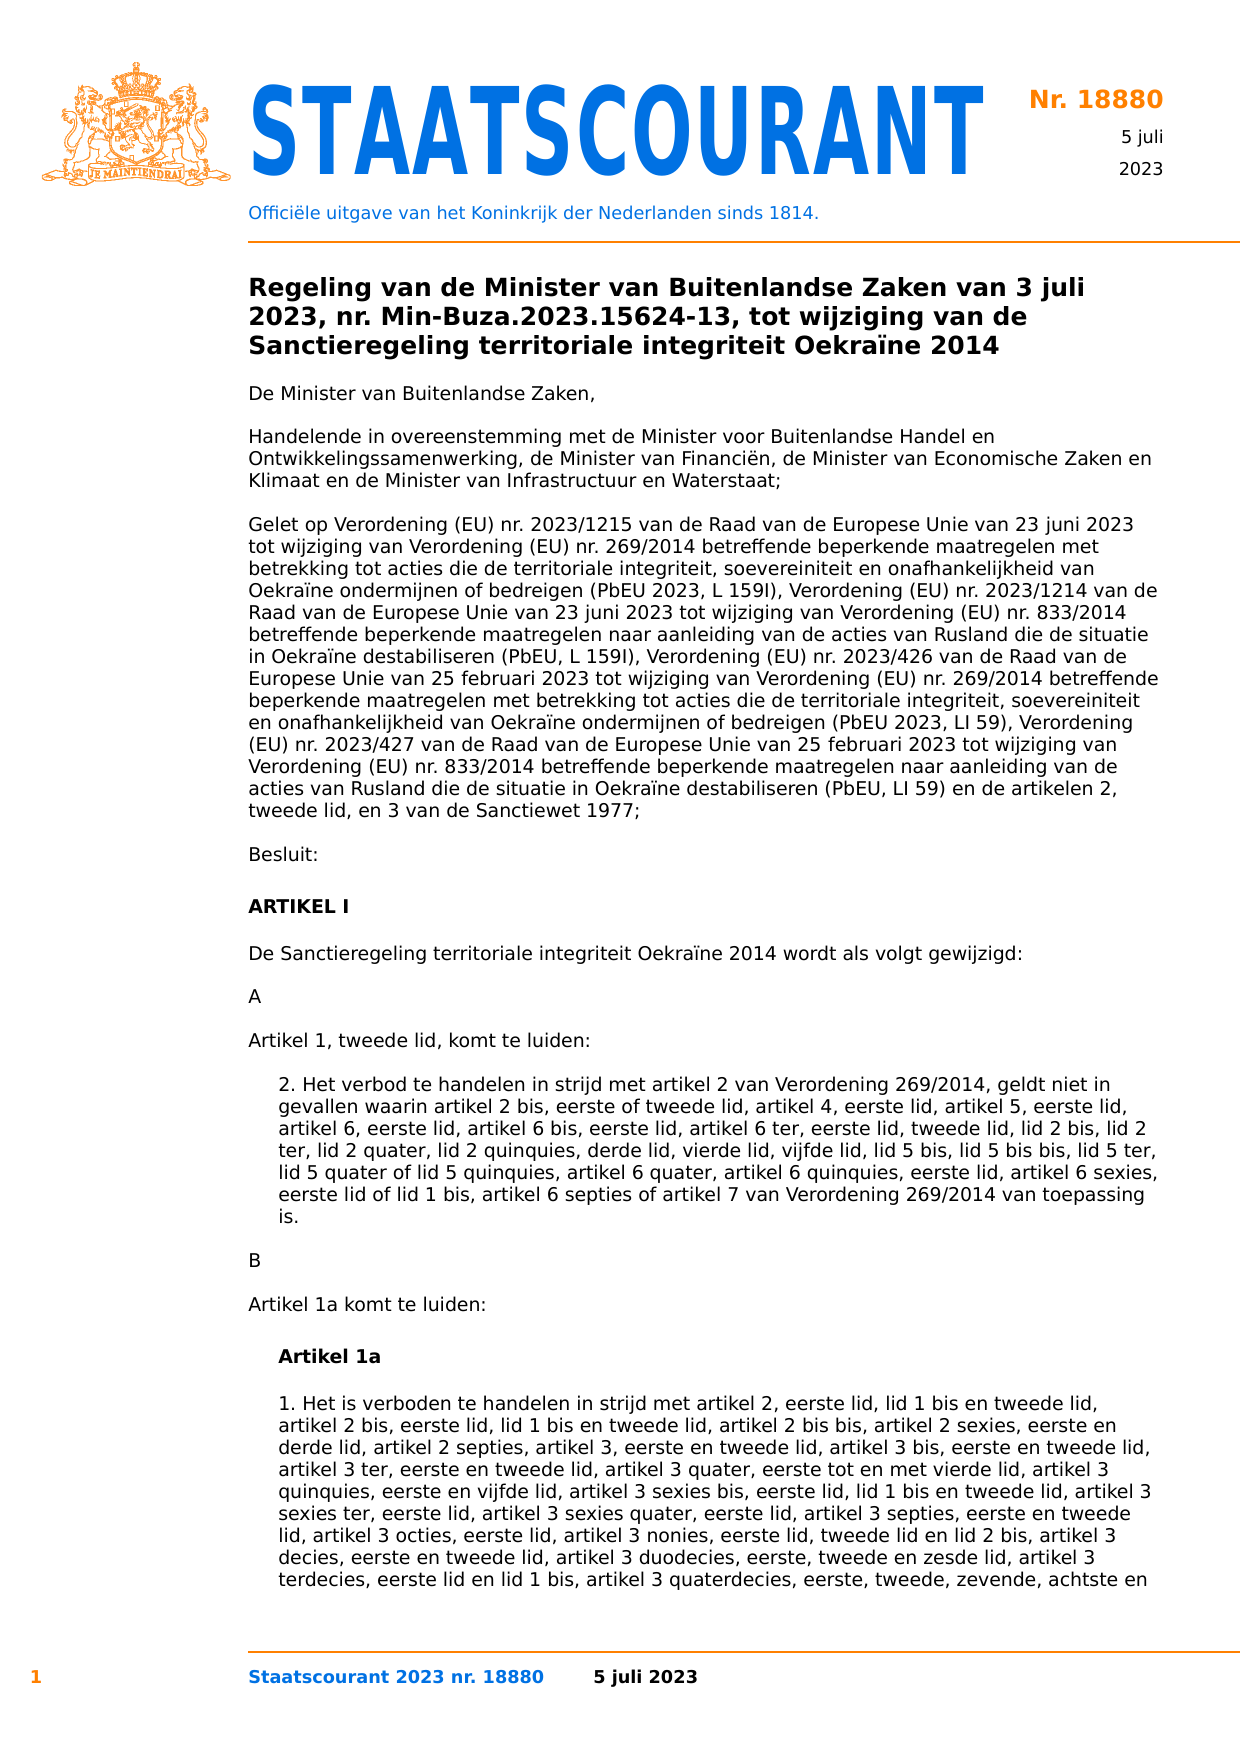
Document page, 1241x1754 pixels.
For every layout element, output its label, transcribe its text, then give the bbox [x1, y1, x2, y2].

text B [248, 1250, 1163, 1272]
text A [248, 986, 1163, 1008]
text 2. Het verbod te handelen in strijd met artikel 2 van Verordening 269/2014, geldt niet in gevallen waarin artikel 2 bis, eerste of tweede lid, artikel 4, eerste lid, artikel 5, eerste lid, artikel 6, eerste lid, artikel 6 bis, eerste lid, artikel 6 ter, eerste lid, tweede lid, lid 2 bis, lid 2 ter, lid 2 quater, lid 2 quinquies, derde lid, vierde lid, vijfde lid, lid 5 bis, lid 5 bis bis, lid 5 ter, lid 5 quater of lid 5 quinquies, artikel 6 quater, artikel 6 quinquies, eerste lid, artikel 6 sexies, eerste lid of lid 1 bis, artikel 6 septies of artikel 7 van Verordening 269/2014 van toepassing is. [278, 1074, 1163, 1228]
text De Sanctieregeling territoriale integriteit Oekraïne 2014 wordt als volgt gewijzigd: [248, 943, 1163, 964]
text Handelende in overeenstemming met de Minister voor Buitenlandse Handel en Ontwikkelingssamenwerking, de Minister van Financiën, de Minister van Economische Zaken en Klimaat en de Minister van Infrastructuur en Waterstaat; [248, 426, 1163, 492]
table_header [25, 62, 248, 241]
table_header STAATSCOURANT [248, 62, 998, 203]
text 1. Het is verboden te handelen in strijd met artikel 2, eerste lid, lid 1 bis en tweede lid, artikel 2 bis, eerste lid, lid 1 bis en tweede lid, artikel 2 bis bis, artikel 2 sexies, eerste en derde lid, artikel 2 septies, artikel 3, eerste en tweede lid, artikel 3 bis, eerste en tweede lid, artikel 3 ter, eerste en tweede lid, artikel 3 quater, eerste tot en met vierde lid, artikel 3 quinquies, eerste en vijfde lid, artikel 3 sexies bis, eerste lid, lid 1 bis en tweede lid, artikel 3 sexies ter, eerste lid, artikel 3 sexies quater, eerste lid, artikel 3 septies, eerste en tweede lid, artikel 3 octies, eerste lid, artikel 3 nonies, eerste lid, tweede lid en lid 2 bis, artikel 3 decies, eerste en tweede lid, artikel 3 duodecies, eerste, tweede en zesde lid, artikel 3 terdecies, eerste lid en lid 1 bis, artikel 3 quaterdecies, eerste, tweede, zevende, achtste en [278, 1393, 1163, 1591]
table_cell Officiële uitgave van het Koninkrijk der Nederlanden sinds 1814. [248, 203, 1240, 241]
text Gelet op Verordening (EU) nr. 2023/1215 van de Raad van de Europese Unie van 23 juni 2023 tot wijziging van Verordening (EU) nr. 269/2014 betreffende beperkende maatregelen met betrekking tot acties die de territoriale integriteit, soevereiniteit en onafhankelijkheid van Oekraïne ondermijnen of bedreigen (PbEU 2023, L 159I), Verordening (EU) nr. 2023/1214 van de Raad van de Europese Unie van 23 juni 2023 tot wijziging van Verordening (EU) nr. 833/2014 betreffende beperkende maatregelen naar aanleiding van de acties van Rusland die de situatie in Oekraïne destabiliseren (PbEU, L 159I), Verordening (EU) nr. 2023/426 van de Raad van de Europese Unie van 25 februari 2023 tot wijziging van Verordening (EU) nr. 269/2014 betreffende beperkende maatregelen met betrekking tot acties die de territoriale integriteit, soevereiniteit en onafhankelijkheid van Oekraïne ondermijnen of bedreigen (PbEU 2023, LI 59), Verordening (EU) nr. 2023/427 van de Raad van de Europese Unie van 25 februari 2023 tot wijziging van Verordening (EU) nr. 833/2014 betreffende beperkende maatregelen naar aanleiding van de acties van Rusland die de situatie in Oekraïne destabiliseren (PbEU, LI 59) en de artikelen 2, tweede lid, en 3 van de Sanctiewet 1977; [248, 514, 1163, 822]
table_header Nr. 18880 [998, 62, 1240, 121]
text Besluit: [248, 844, 1163, 866]
picture [41, 62, 231, 186]
text Artikel 1, tweede lid, komt te luiden: [248, 1030, 1163, 1052]
text De Minister van Buitenlandse Zaken, [248, 382, 1163, 404]
table_cell 2023 [998, 153, 1240, 203]
subtitle ARTIKEL I [248, 896, 1163, 918]
table_cell 5 juli [998, 121, 1240, 153]
subtitle Regeling van de Minister van Buitenlandse Zaken van 3 juli 2023, nr. Min-Buza.2023.15624-13, tot wijziging van de Sanctieregeling territoriale integriteit Oekraïne 2014 [248, 273, 1163, 361]
subtitle Artikel 1a [278, 1346, 1163, 1368]
text Artikel 1a komt te luiden: [248, 1294, 1163, 1316]
